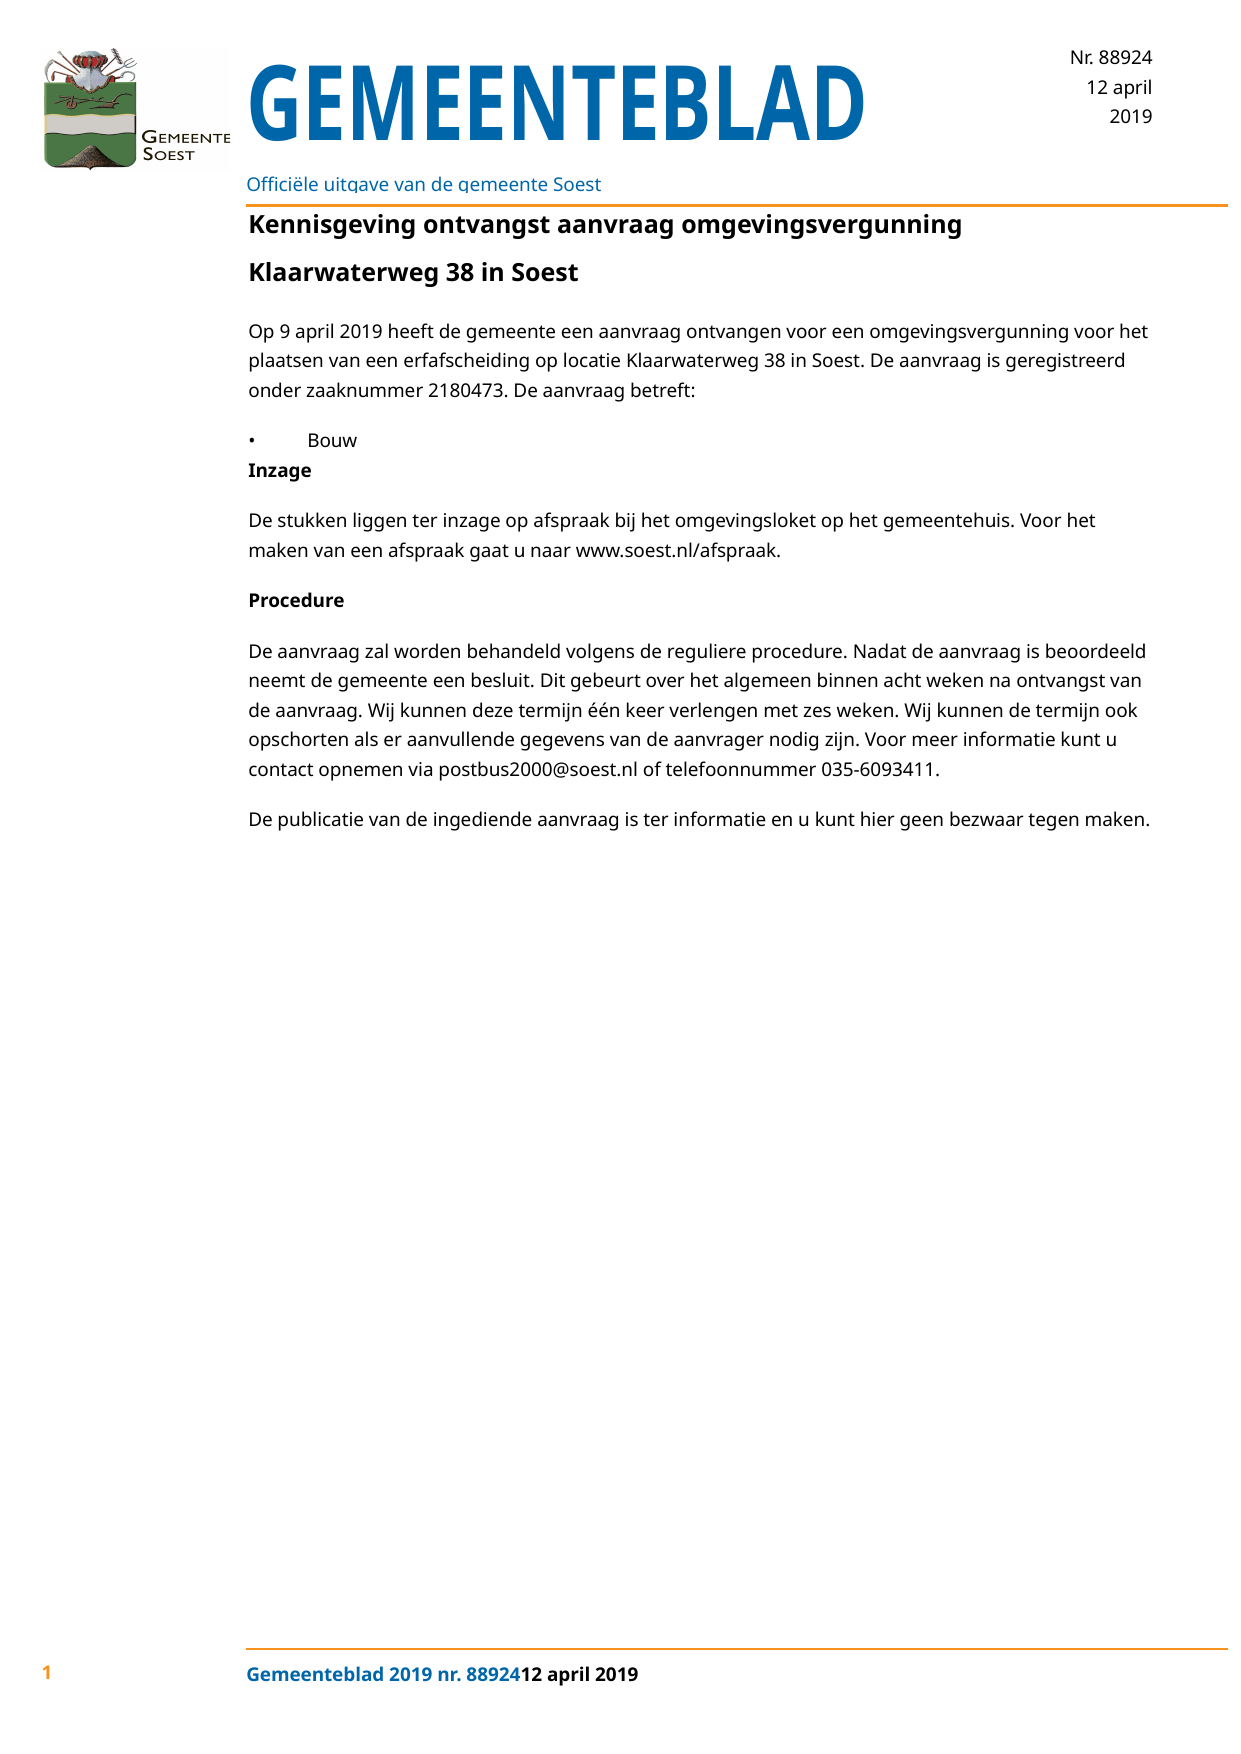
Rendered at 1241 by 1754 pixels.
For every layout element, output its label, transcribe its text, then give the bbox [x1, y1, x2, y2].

text Procedure [248, 587, 1152, 613]
text Inzage [248, 457, 1152, 483]
picture [41, 47, 231, 172]
text De publicatie van de ingediende aanvraag is ter informatie en u kunt hier geen bezwaar tegen maken. [248, 807, 1152, 832]
text De aanvraag zal worden behandeld volgens de reguliere procedure. Nadat de aanvraag is beoordeeld neemt de gemeente een besluit. Dit gebeurt over het algemeen binnen acht weken na ontvangst van de aanvraag. Wij kunnen deze termijn één keer verlengen met zes weken. Wij kunnen de termijn ook opschorten als er aanvullende gegevens van de aanvrager nodig zijn. Voor meer informatie kunt u contact opnemen via postbus2000@soest.nl of telefoonnummer 035-6093411. [248, 638, 1152, 782]
text De stukken liggen ter inzage op afspraak bij het omgevingsloket op het gemeentehuis. Voor het maken van een afspraak gaat u naar www.soest.nl/afspraak. [248, 507, 1152, 563]
list Bouw [248, 427, 1152, 453]
text Op 9 april 2019 heeft de gemeente een aanvraag ontvangen voor een omgevingsvergunning voor het plaatsen van een erfafscheiding op locatie Klaarwaterweg 38 in Soest. De aanvraag is geregistreerd onder zaaknummer 2180473. De aanvraag betreft: [248, 318, 1152, 403]
text Kennisgeving ontvangst aanvraag omgevingsvergunning Klaarwaterweg 38 in Soest [248, 207, 1152, 288]
